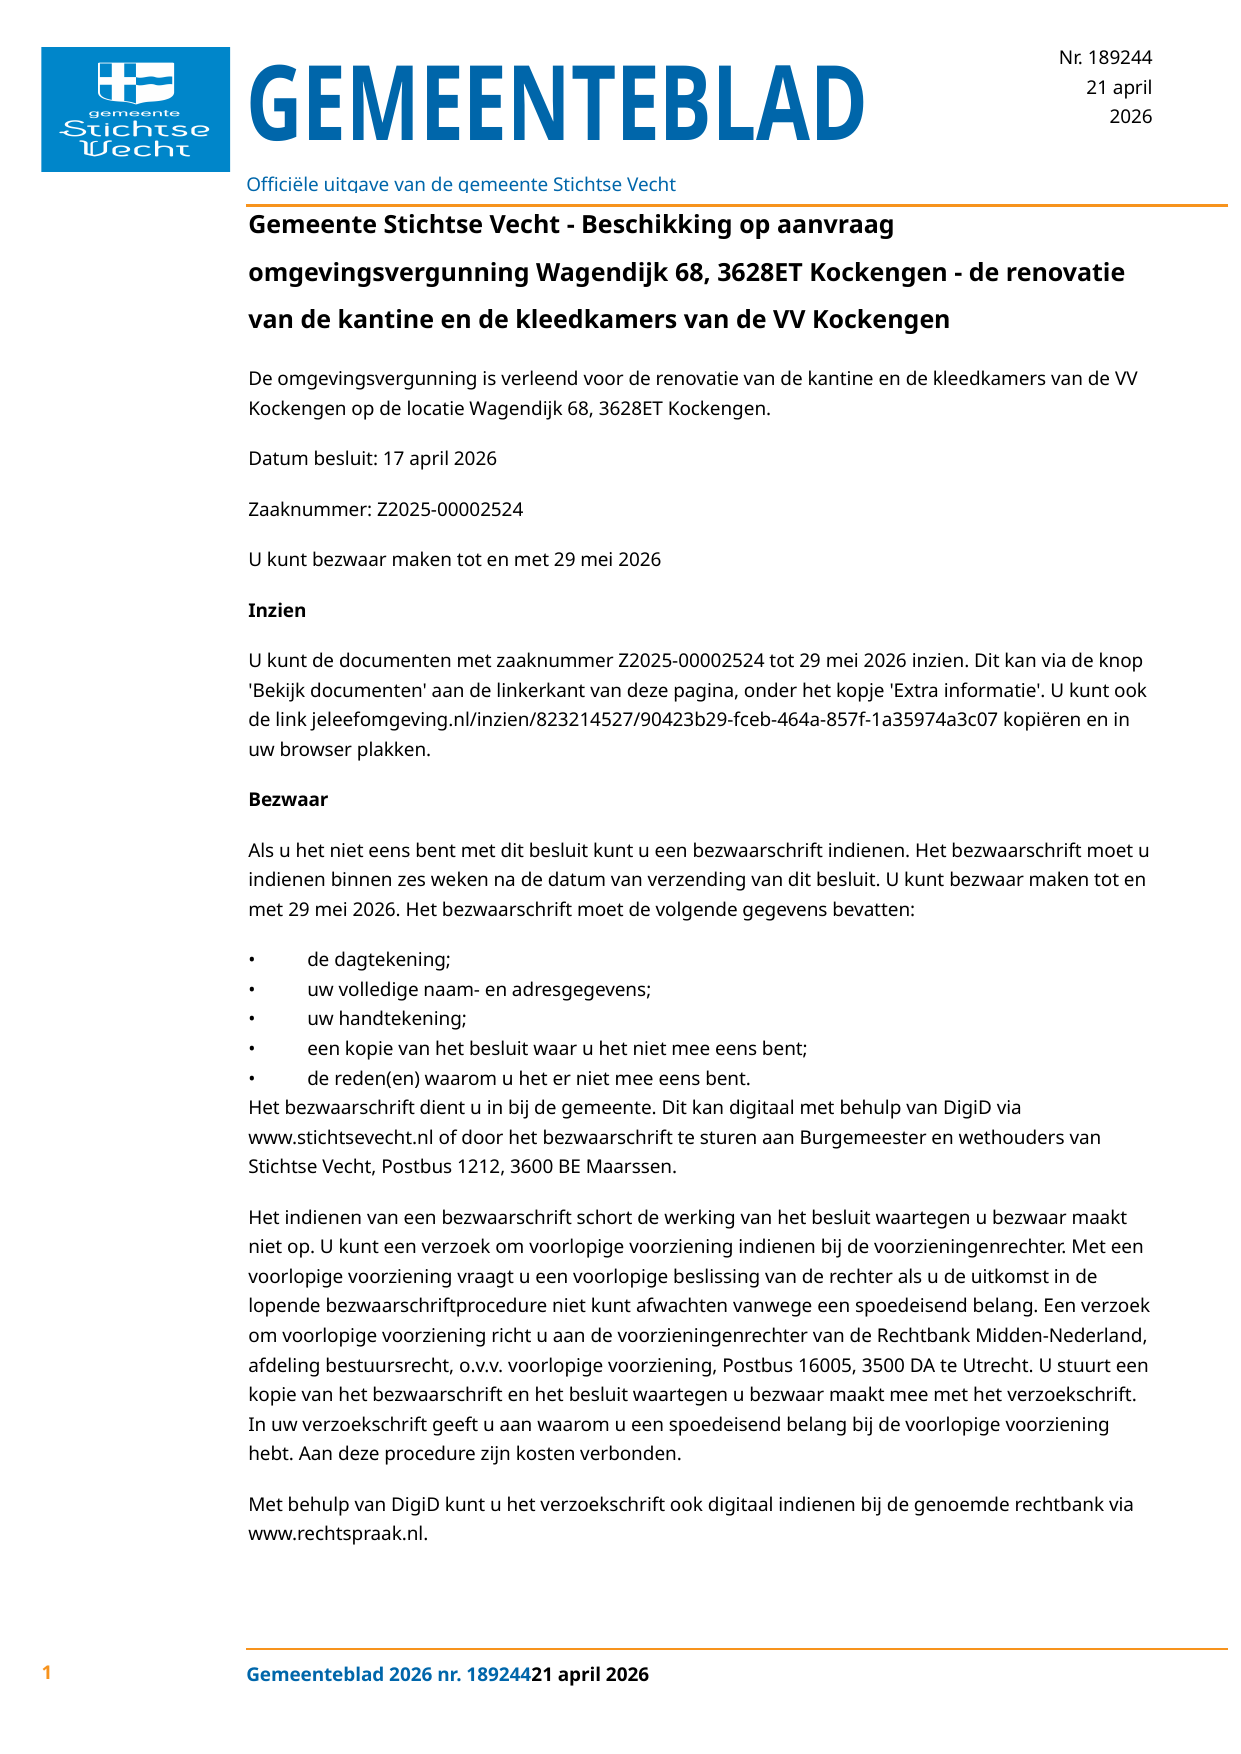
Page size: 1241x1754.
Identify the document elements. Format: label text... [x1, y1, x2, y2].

text Als u het niet eens bent met dit besluit kunt u een bezwaarschrift indienen. Het bezwaarschrift moet u indienen binnen zes weken na de datum van verzending van dit besluit. U kunt bezwaar maken tot en met 29 mei 2026. Het bezwaarschrift moet de volgende gegevens bevatten: [248, 837, 1152, 922]
text Het bezwaarschrift dient u in bij de gemeente. Dit kan digitaal met behulp van DigiD via www.stichtsevecht.nl of door het bezwaarschrift te sturen aan Burgemeester en wethouders van Stichtse Vecht, Postbus 1212, 3600 BE Maarssen. [248, 1094, 1152, 1179]
list uw volledige naam- en adresgegevens; [248, 976, 1152, 1002]
text Zaaknummer: Z2025-00002524 [248, 496, 1152, 522]
text De omgevingsvergunning is verleend voor de renovatie van de kantine en de kleedkamers van de VV Kockengen op de locatie Wagendijk 68, 3628ET Kockengen. [248, 366, 1152, 421]
list uw handtekening; [248, 1006, 1152, 1031]
text Inzien [248, 597, 1152, 622]
picture [99, 63, 135, 101]
text Bezwaar [248, 786, 1152, 812]
picture [137, 63, 174, 103]
text Het indienen van een bezwaarschrift schort de werking van het besluit waartegen u bezwaar maakt niet op. U kunt een verzoek om voorlopige voorziening indienen bij de voorzieningenrechter. Met een voorlopige voorziening vraagt u een voorlopige beslissing van de rechter als u de uitkomst in de lopende bezwaarschriftprocedure niet kunt afwachten vanwege een spoedeisend belang. Een verzoek om voorlopige voorziening richt u aan de voorzieningenrechter van de Rechtbank Midden-Nederland, afdeling bestuursrecht, o.v.v. voorlopige voorziening, Postbus 16005, 3500 DA te Utrecht. U stuurt een kopie van het bezwaarschrift en het besluit waartegen u bezwaar maakt mee met het verzoekschrift. In uw verzoekschrift geeft u aan waarom u een spoedeisend belang bij de voorlopige voorziening hebt. Aan deze procedure zijn kosten verbonden. [248, 1204, 1152, 1466]
text U kunt bezwaar maken tot en met 29 mei 2026 [248, 546, 1152, 572]
list de dagtekening; [248, 946, 1152, 972]
text U kunt de documenten met zaaknummer Z2025-00002524 tot 29 mei 2026 inzien. Dit kan via de knop 'Bekijk documenten' aan de linkerkant van deze pagina, onder het kopje 'Extra informatie'. U kunt ook de link jeleefomgeving.nl/inzien/823214527/90423b29-fceb-464a-857f-1a35974a3c07 kopiëren en in uw browser plakken. [248, 647, 1152, 762]
list de reden(en) waarom u het er niet mee eens bent. [248, 1065, 1152, 1090]
text Datum besluit: 17 april 2026 [248, 446, 1152, 471]
text Met behulp van DigiD kunt u het verzoekschrift ook digitaal indienen bij de genoemde rechtbank via www.rechtspraak.nl. [248, 1491, 1152, 1546]
text Gemeente Stichtse Vecht - Beschikking op aanvraag omgevingsvergunning Wagendijk 68, 3628ET Kockengen - de renovatie van de kantine en de kleedkamers van de VV Kockengen [248, 207, 1152, 336]
list een kopie van het besluit waar u het niet mee eens bent; [248, 1035, 1152, 1061]
